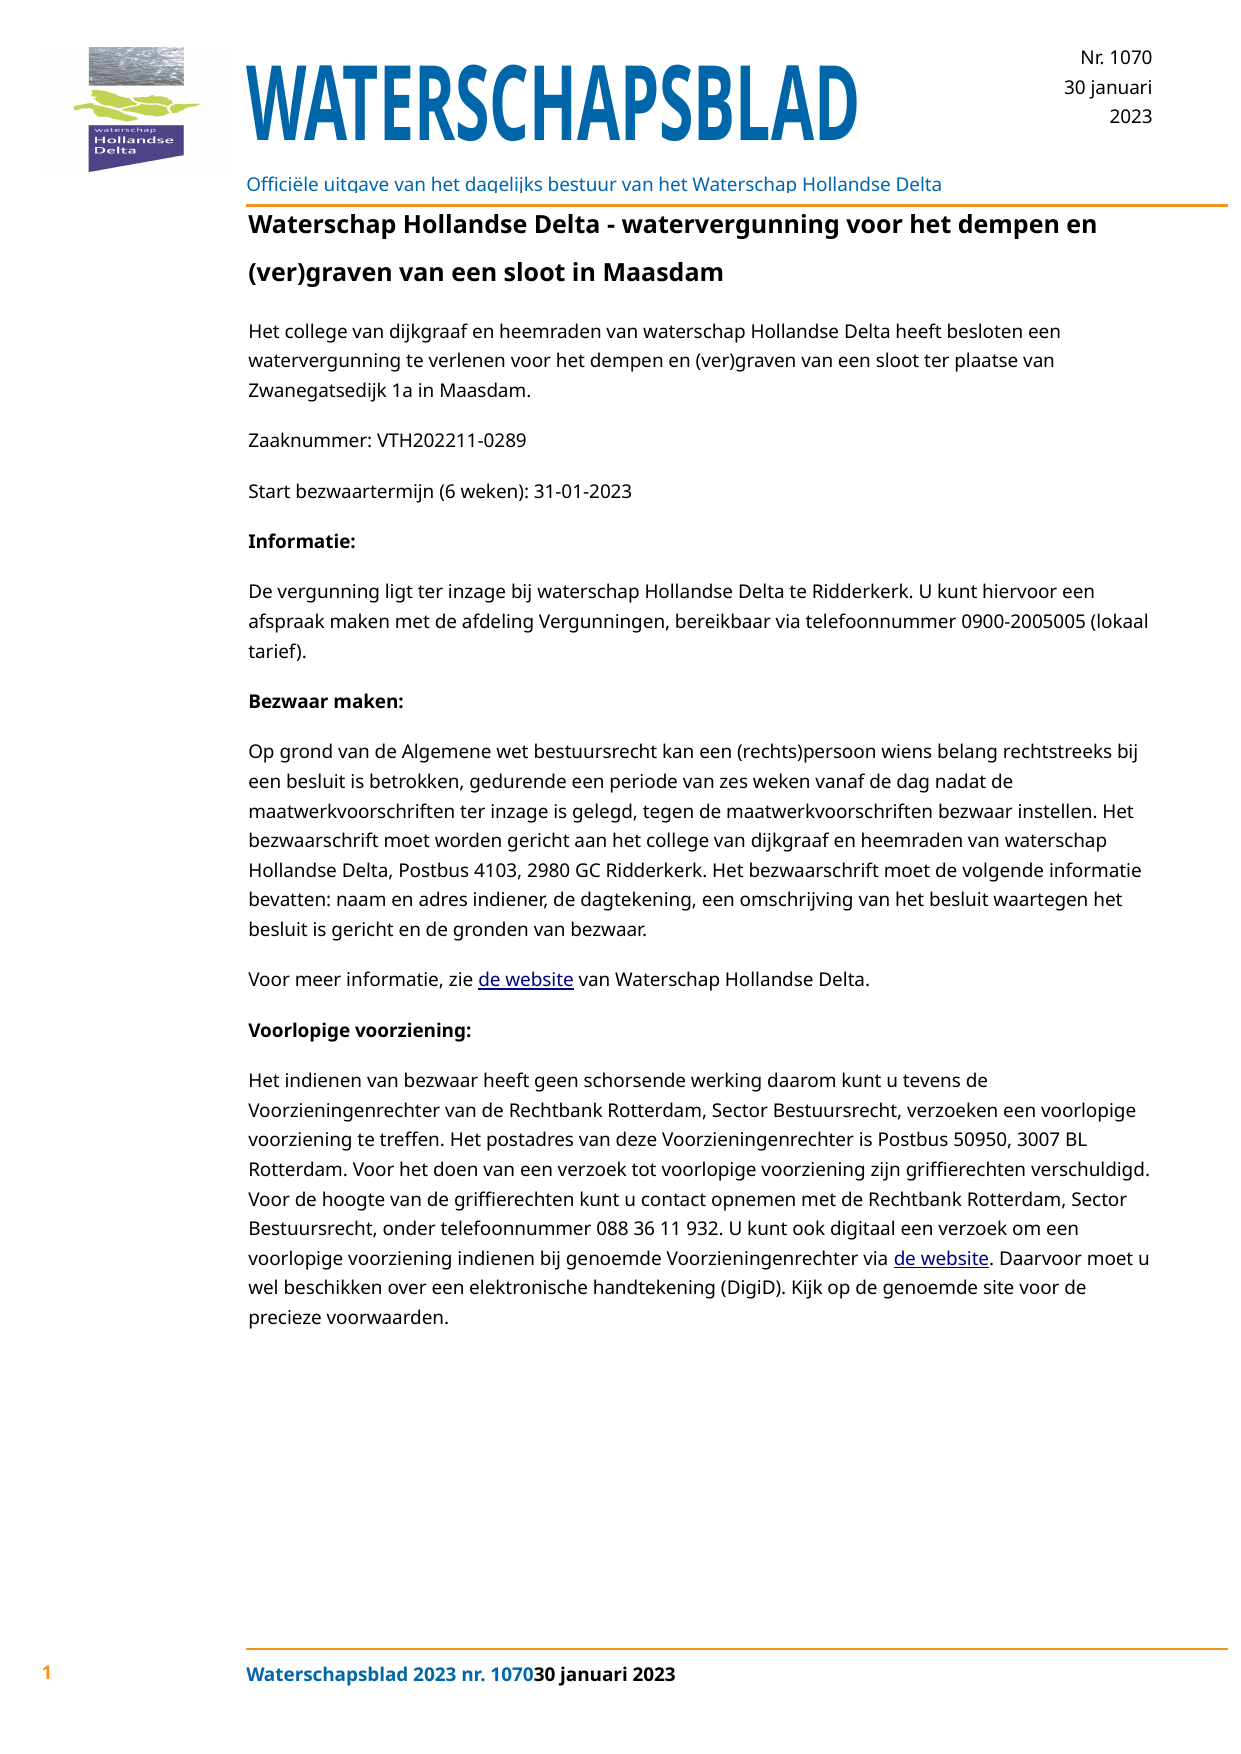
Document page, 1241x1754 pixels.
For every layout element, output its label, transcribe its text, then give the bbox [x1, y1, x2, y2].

text Voor meer informatie, zie de website van Waterschap Hollandse Delta. [248, 967, 1152, 992]
picture [41, 47, 231, 172]
text Op grond van de Algemene wet bestuursrecht kan een (rechts)persoon wiens belang rechtstreeks bij een besluit is betrokken, gedurende een periode van zes weken vanaf de dag nadat de maatwerkvoorschriften ter inzage is gelegd, tegen de maatwerkvoorschriften bezwaar instellen. Het bezwaarschrift moet worden gericht aan het college van dijkgraaf en heemraden van waterschap Hollandse Delta, Postbus 4103, 2980 GC Ridderkerk. Het bezwaarschrift moet de volgende informatie bevatten: naam en adres indiener, de dagtekening, een omschrijving van het besluit waartegen het besluit is gericht en de gronden van bezwaar. [248, 739, 1152, 942]
text Het college van dijkgraaf en heemraden van waterschap Hollandse Delta heeft besloten een watervergunning te verlenen voor het dempen en (ver)graven van een sloot ter plaatse van Zwanegatsedijk 1a in Maasdam. [248, 318, 1152, 403]
text Informatie: [248, 528, 1152, 554]
text Start bezwaartermijn (6 weken): 31-01-2023 [248, 478, 1152, 504]
text Zaaknummer: VTH202211-0289 [248, 427, 1152, 453]
text Bezwaar maken: [248, 688, 1152, 714]
text Het indienen van bezwaar heeft geen schorsende werking daarom kunt u tevens de Voorzieningenrechter van de Rechtbank Rotterdam, Sector Bestuursrecht, verzoeken een voorlopige voorziening te treffen. Het postadres van deze Voorzieningenrechter is Postbus 50950, 3007 BL Rotterdam. Voor het doen van een verzoek tot voorlopige voorziening zijn griffierechten verschuldigd. Voor de hoogte van de griffierechten kunt u contact opnemen met de Rechtbank Rotterdam, Sector Bestuursrecht, onder telefoonnummer 088 36 11 932. U kunt ook digitaal een verzoek om een voorlopige voorziening indienen bij genoemde Voorzieningenrechter via de website. Daarvoor moet u wel beschikken over een elektronische handtekening (DigiD). Kijk op de genoemde site voor de precieze voorwaarden. [248, 1067, 1152, 1330]
text De vergunning ligt ter inzage bij waterschap Hollandse Delta te Ridderkerk. U kunt hiervoor een afspraak maken met de afdeling Vergunningen, bereikbaar via telefoonnummer 0900-2005005 (lokaal tarief). [248, 579, 1152, 664]
text Waterschap Hollandse Delta - watervergunning voor het dempen en (ver)graven van een sloot in Maasdam [248, 207, 1152, 288]
text Voorlopige voorziening: [248, 1017, 1152, 1043]
